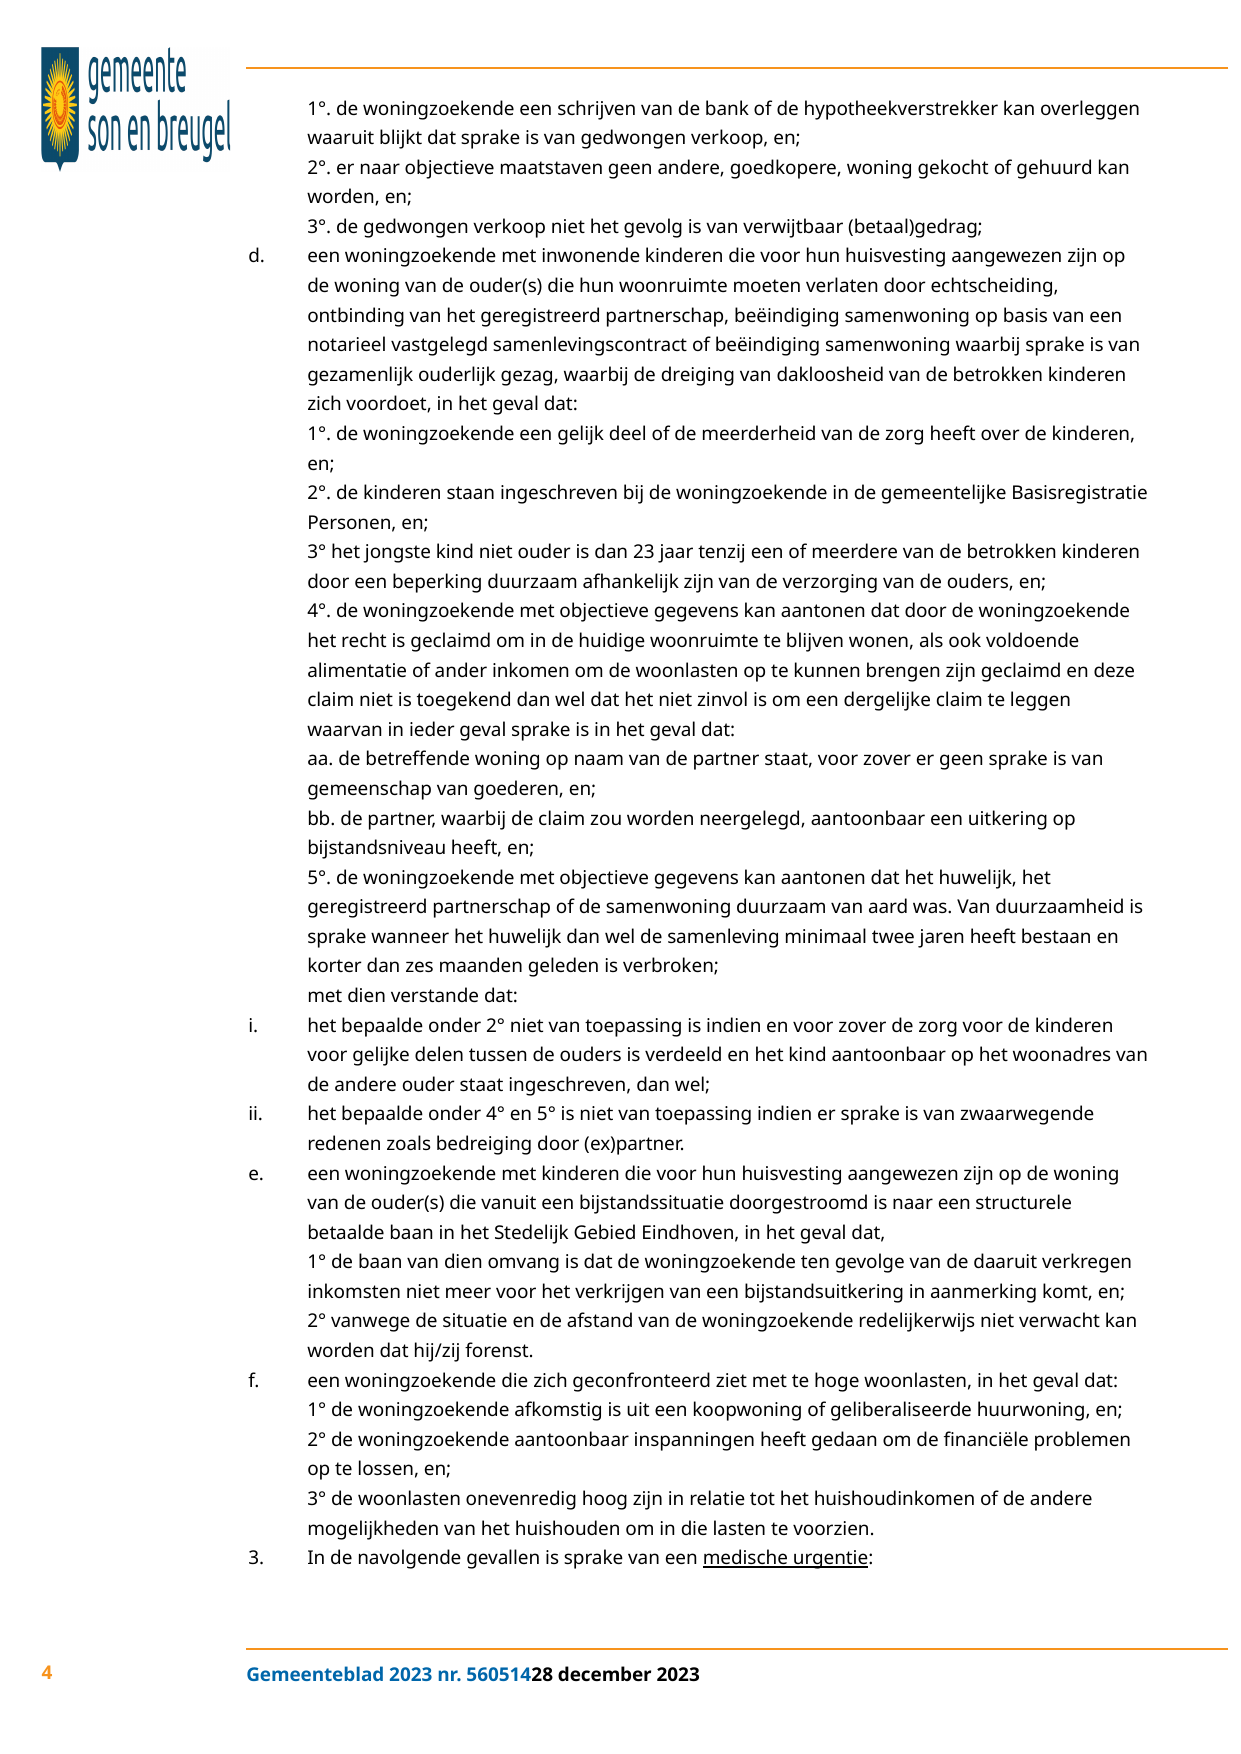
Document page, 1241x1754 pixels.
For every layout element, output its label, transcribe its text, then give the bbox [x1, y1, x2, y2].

picture [41, 47, 231, 172]
list een woningzoekende die zich geconfronteerd ziet met te hoge woonlasten, in het geval dat: [248, 1367, 1152, 1393]
list het bepaalde onder 4° en 5° is niet van toepassing indien er sprake is van zwaarwegende redenen zoals bedreiging door (ex)partner. [248, 1101, 1152, 1156]
list 3° de woonlasten onevenredig hoog zijn in relatie tot het huishoudinkomen of de andere mogelijkheden van het huishouden om in die lasten te voorzien. [248, 1485, 1152, 1541]
list 1°. de woningzoekende een gelijk deel of de meerderheid van de zorg heeft over de kinderen, en; [248, 420, 1152, 476]
list met dien verstande dat: [248, 982, 1152, 1008]
list 2°. de kinderen staan ingeschreven bij de woningzoekende in de gemeentelijke Basisregistratie Personen, en; [248, 479, 1152, 535]
list aa. de betreffende woning op naam van de partner staat, voor zover er geen sprake is van gemeenschap van goederen, en; [248, 746, 1152, 801]
list 2° de woningzoekende aantoonbaar inspanningen heeft gedaan om de financiële problemen op te lossen, en; [248, 1426, 1152, 1481]
list 2°. er naar objectieve maatstaven geen andere, goedkopere, woning gekocht of gehuurd kan worden, en; [248, 154, 1152, 209]
list 3° het jongste kind niet ouder is dan 23 jaar tenzij een of meerdere van de betrokken kinderen door een beperking duurzaam afhankelijk zijn van de verzorging van de ouders, en; [248, 538, 1152, 594]
list 1°. de woningzoekende een schrijven van de bank of de hypotheekverstrekker kan overleggen waaruit blijkt dat sprake is van gedwongen verkoop, en; [248, 95, 1152, 150]
list 3°. de gedwongen verkoop niet het gevolg is van verwijtbaar (betaal)gedrag; [248, 213, 1152, 239]
list 5°. de woningzoekende met objectieve gegevens kan aantonen dat het huwelijk, het geregistreerd partnerschap of de samenwoning duurzaam van aard was. Van duurzaamheid is sprake wanneer het huwelijk dan wel de samenleving minimaal twee jaren heeft bestaan en korter dan zes maanden geleden is verbroken; [248, 864, 1152, 978]
list 4°. de woningzoekende met objectieve gegevens kan aantonen dat door de woningzoekende het recht is geclaimd om in de huidige woonruimte te blijven wonen, als ook voldoende alimentatie of ander inkomen om de woonlasten op te kunnen brengen zijn geclaimd en deze claim niet is toegekend dan wel dat het niet zinvol is om een dergelijke claim te leggen waarvan in ieder geval sprake is in het geval dat: [248, 598, 1152, 742]
list In de navolgende gevallen is sprake van een medische urgentie: [248, 1544, 1152, 1570]
list bb. de partner, waarbij de claim zou worden neergelegd, aantoonbaar een uitkering op bijstandsniveau heeft, en; [248, 805, 1152, 860]
list 1° de baan van dien omvang is dat de woningzoekende ten gevolge van de daaruit verkregen inkomsten niet meer voor het verkrijgen van een bijstandsuitkering in aanmerking komt, en; [248, 1248, 1152, 1304]
list een woningzoekende met kinderen die voor hun huisvesting aangewezen zijn op de woning van de ouder(s) die vanuit een bijstandssituatie doorgestroomd is naar een structurele betaalde baan in het Stedelijk Gebied Eindhoven, in het geval dat, [248, 1160, 1152, 1245]
list een woningzoekende met inwonende kinderen die voor hun huisvesting aangewezen zijn op de woning van de ouder(s) die hun woonruimte moeten verlaten door echtscheiding, ontbinding van het geregistreerd partnerschap, beëindiging samenwoning op basis van een notarieel vastgelegd samenlevingscontract of beëindiging samenwoning waarbij sprake is van gezamenlijk ouderlijk gezag, waarbij de dreiging van dakloosheid van de betrokken kinderen zich voordoet, in het geval dat: [248, 243, 1152, 416]
list het bepaalde onder 2° niet van toepassing is indien en voor zover de zorg voor de kinderen voor gelijke delen tussen de ouders is verdeeld en het kind aantoonbaar op het woonadres van de andere ouder staat ingeschreven, dan wel; [248, 1012, 1152, 1097]
list 1° de woningzoekende afkomstig is uit een koopwoning of geliberaliseerde huurwoning, en; [248, 1396, 1152, 1422]
list 2° vanwege de situatie en de afstand van de woningzoekende redelijkerwijs niet verwacht kan worden dat hij/zij forenst. [248, 1308, 1152, 1363]
